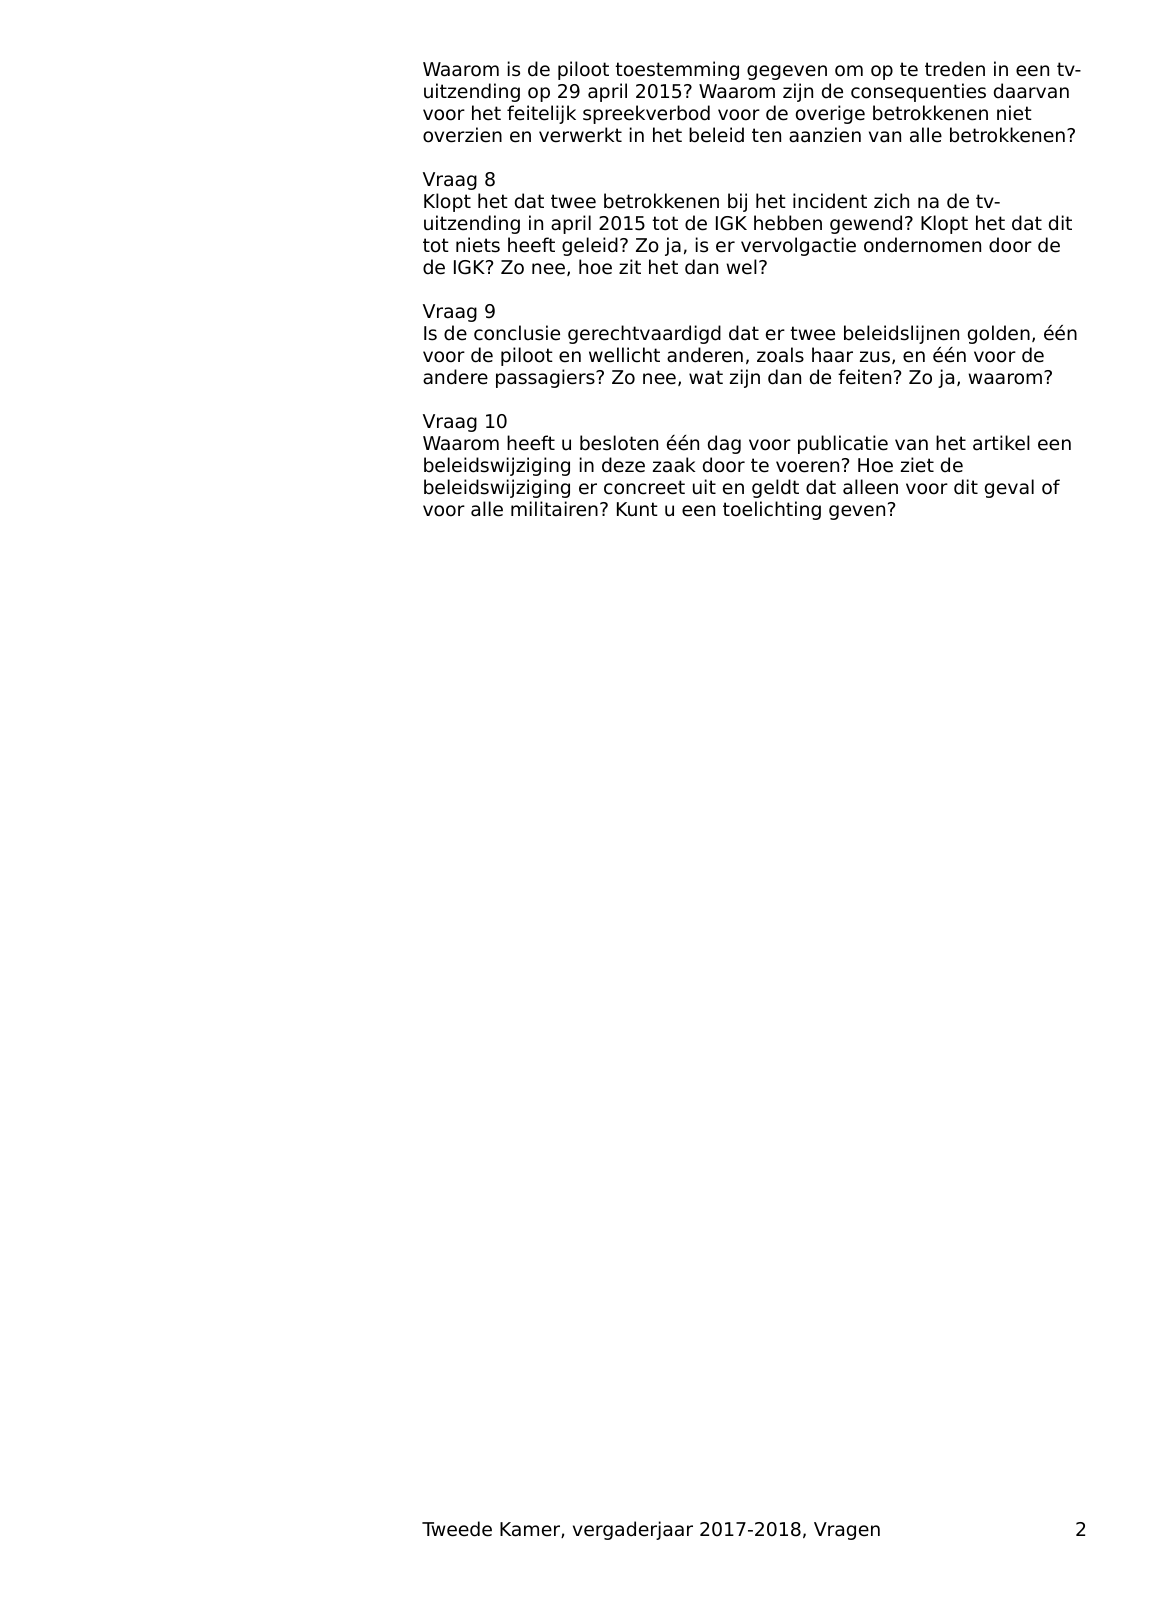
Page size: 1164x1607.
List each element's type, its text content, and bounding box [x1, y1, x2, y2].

text Vraag 9 [422, 301, 1087, 323]
text Klopt het dat twee betrokkenen bij het incident zich na de tv-uitzending in april 2015 tot de IGK hebben gewend? Klopt het dat dit tot niets heeft geleid? Zo ja, is er vervolgactie ondernomen door de de IGK? Zo nee, hoe zit het dan wel? [422, 191, 1087, 279]
text Vraag 10 [422, 411, 1087, 433]
text Waarom is de piloot toestemming gegeven om op te treden in een tv-uitzending op 29 april 2015? Waarom zijn de consequenties daarvan voor het feitelijk spreekverbod voor de overige betrokkenen niet overzien en verwerkt in het beleid ten aanzien van alle betrokkenen? [422, 59, 1087, 147]
text Vraag 8 [422, 169, 1087, 191]
text Waarom heeft u besloten één dag voor publicatie van het artikel een beleidswijziging in deze zaak door te voeren? Hoe ziet de beleidswijziging er concreet uit en geldt dat alleen voor dit geval of voor alle militairen? Kunt u een toelichting geven? [422, 433, 1087, 521]
text Is de conclusie gerechtvaardigd dat er twee beleidslijnen golden, één voor de piloot en wellicht anderen, zoals haar zus, en één voor de andere passagiers? Zo nee, wat zijn dan de feiten? Zo ja, waarom? [422, 323, 1087, 389]
